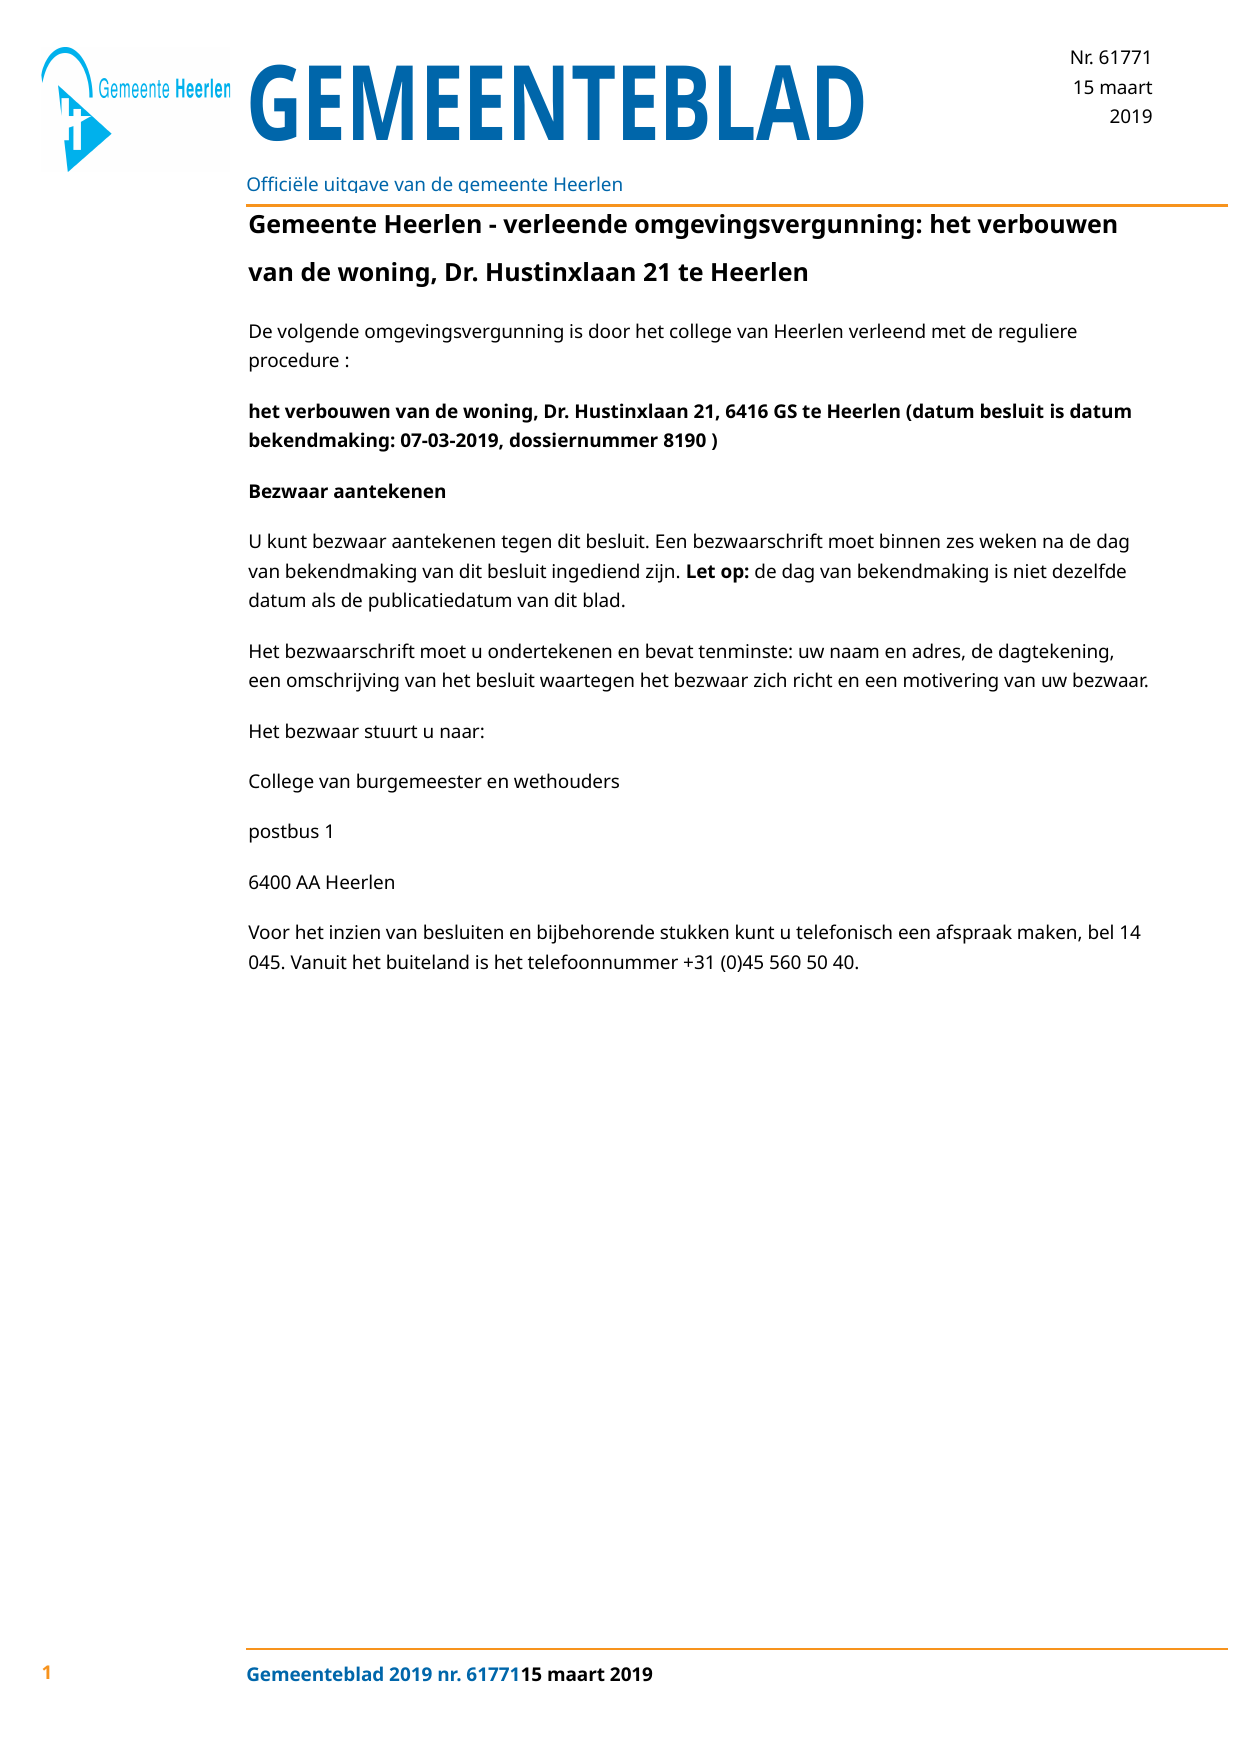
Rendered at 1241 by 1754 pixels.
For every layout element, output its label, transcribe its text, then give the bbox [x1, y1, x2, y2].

picture [41, 47, 58, 70]
text Het bezwaarschrift moet u ondertekenen en bevat tenminste: uw naam en adres, de dagtekening, een omschrijving van het besluit waartegen het bezwaar zich richt en een motivering van uw bezwaar. [248, 638, 1152, 693]
text het verbouwen van de woning, Dr. Hustinxlaan 21, 6416 GS te Heerlen (datum besluit is datum bekendmaking: 07-03-2019, dossiernummer 8190 ) [248, 398, 1152, 453]
text postbus 1 [248, 819, 1152, 844]
text College van burgemeester en wethouders [248, 768, 1152, 794]
text Bezwaar aantekenen [248, 478, 1152, 504]
text Gemeente Heerlen - verleende omgevingsvergunning: het verbouwen van de woning, Dr. Hustinxlaan 21 te Heerlen [248, 207, 1152, 288]
text U kunt bezwaar aantekenen tegen dit besluit. Een bezwaarschrift moet binnen zes weken na de dag van bekendmaking van dit besluit ingediend zijn. Let op: de dag van bekendmaking is niet dezelfde datum als de publicatiedatum van dit blad. [248, 528, 1152, 613]
picture [41, 47, 231, 172]
text Voor het inzien van besluiten en bijbehorende stukken kunt u telefonisch een afspraak maken, bel 14 045. Vanuit het buiteland is het telefoonnummer +31 (0)45 560 50 40. [248, 919, 1152, 975]
text Het bezwaar stuurt u naar: [248, 718, 1152, 744]
text 6400 AA Heerlen [248, 869, 1152, 895]
text De volgende omgevingsvergunning is door het college van Heerlen verleend met de reguliere procedure : [248, 318, 1152, 373]
